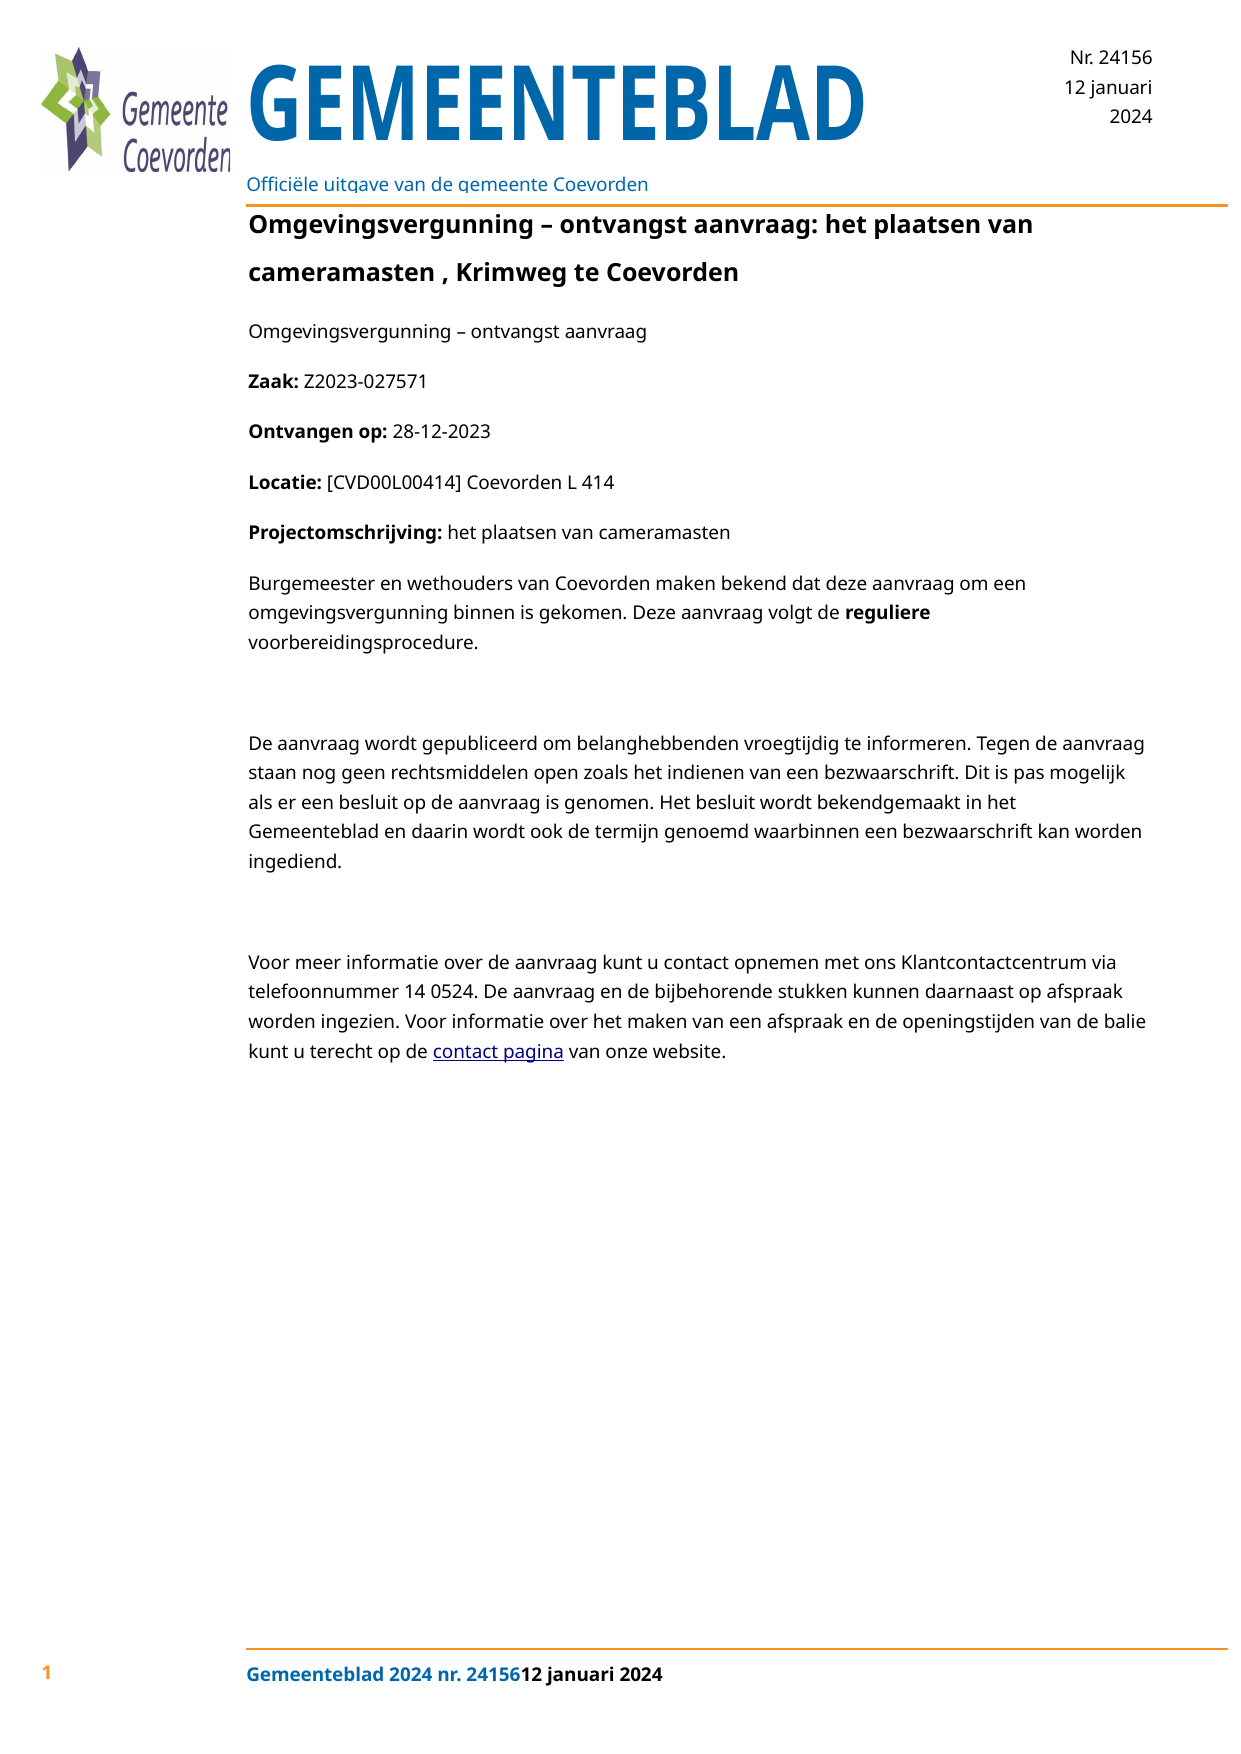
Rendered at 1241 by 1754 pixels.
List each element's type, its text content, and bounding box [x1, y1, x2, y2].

text De aanvraag wordt gepubliceerd om belanghebbenden vroegtijdig te informeren. Tegen de aanvraag staan nog geen rechtsmiddelen open zoals het indienen van een bezwaarschrift. Dit is pas mogelijk als er een besluit op de aanvraag is genomen. Het besluit wordt bekendgemaakt in het Gemeenteblad en daarin wordt ook de termijn genoemd waarbinnen een bezwaarschrift kan worden ingediend. [248, 730, 1152, 874]
text Projectomschrijving: het plaatsen van cameramasten [248, 519, 1152, 545]
text Omgevingsvergunning – ontvangst aanvraag: het plaatsen van cameramasten , Krimweg te Coevorden [248, 207, 1152, 288]
text Ontvangen op: 28-12-2023 [248, 419, 1152, 444]
text Omgevingsvergunning – ontvangst aanvraag [248, 318, 1152, 344]
text Zaak: Z2023-027571 [248, 368, 1152, 394]
text Voor meer informatie over de aanvraag kunt u contact opnemen met ons Klantcontactcentrum via telefoonnummer 14 0524. De aanvraag en de bijbehorende stukken kunnen daarnaast op afspraak worden ingezien. Voor informatie over het maken van een afspraak en de openingstijden van de balie kunt u terecht op de contact pagina van onze website. [248, 949, 1152, 1064]
picture [41, 47, 231, 172]
text Burgemeester en wethouders van Coevorden maken bekend dat deze aanvraag om een omgevingsvergunning binnen is gekomen. Deze aanvraag volgt de reguliere voorbereidingsprocedure. [248, 570, 1152, 655]
text Locatie: [CVD00L00414] Coevorden L 414 [248, 469, 1152, 495]
